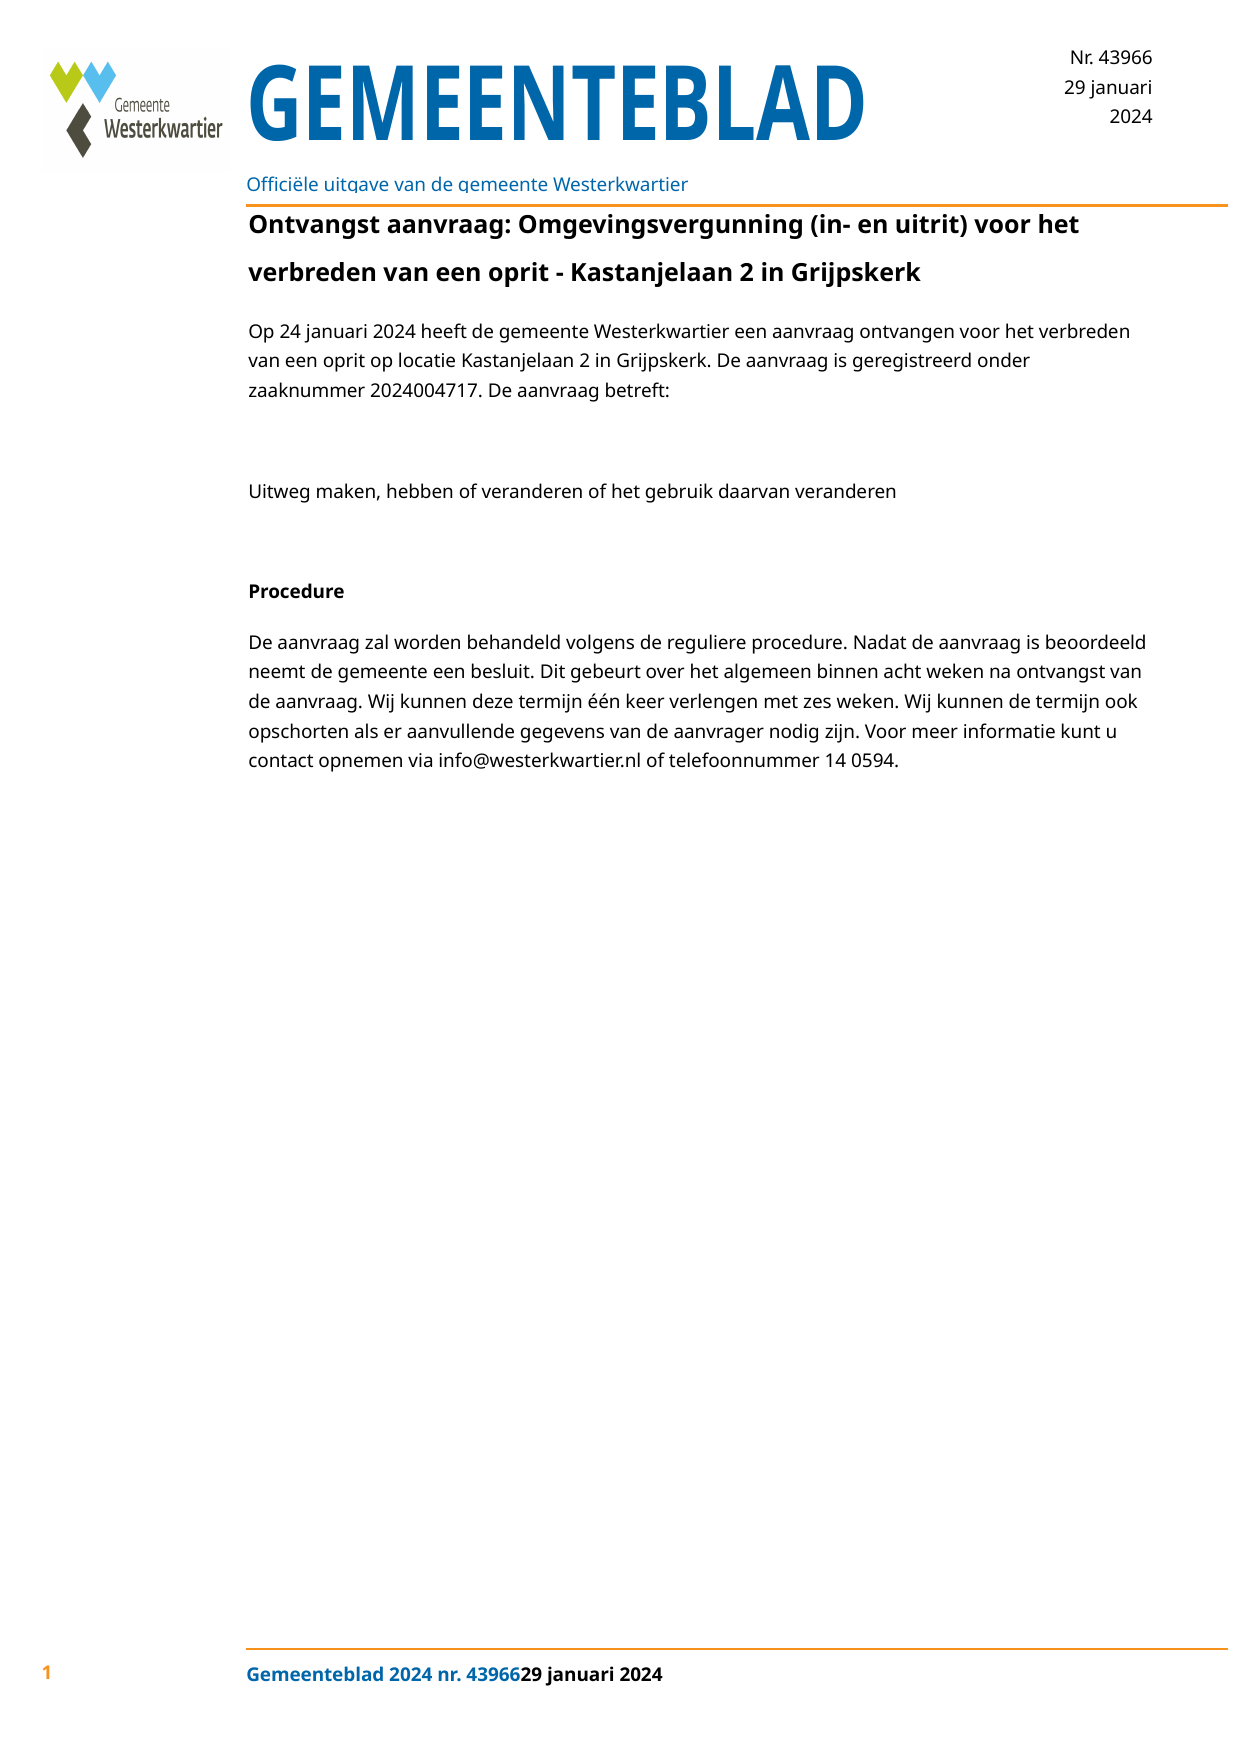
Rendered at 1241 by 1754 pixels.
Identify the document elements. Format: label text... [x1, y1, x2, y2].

text Procedure [248, 579, 1152, 604]
text De aanvraag zal worden behandeld volgens de reguliere procedure. Nadat de aanvraag is beoordeeld neemt de gemeente een besluit. Dit gebeurt over het algemeen binnen acht weken na ontvangst van de aanvraag. Wij kunnen deze termijn één keer verlengen met zes weken. Wij kunnen de termijn ook opschorten als er aanvullende gegevens van de aanvrager nodig zijn. Voor meer informatie kunt u contact opnemen via info@westerkwartier.nl of telefoonnummer 14 0594. [248, 629, 1152, 773]
picture [41, 47, 231, 172]
text Op 24 januari 2024 heeft de gemeente Westerkwartier een aanvraag ontvangen voor het verbreden van een oprit op locatie Kastanjelaan 2 in Grijpskerk. De aanvraag is geregistreerd onder zaaknummer 2024004717. De aanvraag betreft: [248, 318, 1152, 403]
text Uitweg maken, hebben of veranderen of het gebruik daarvan veranderen [248, 478, 1152, 504]
text Ontvangst aanvraag: Omgevingsvergunning (in- en uitrit) voor het verbreden van een oprit - Kastanjelaan 2 in Grijpskerk [248, 207, 1152, 288]
